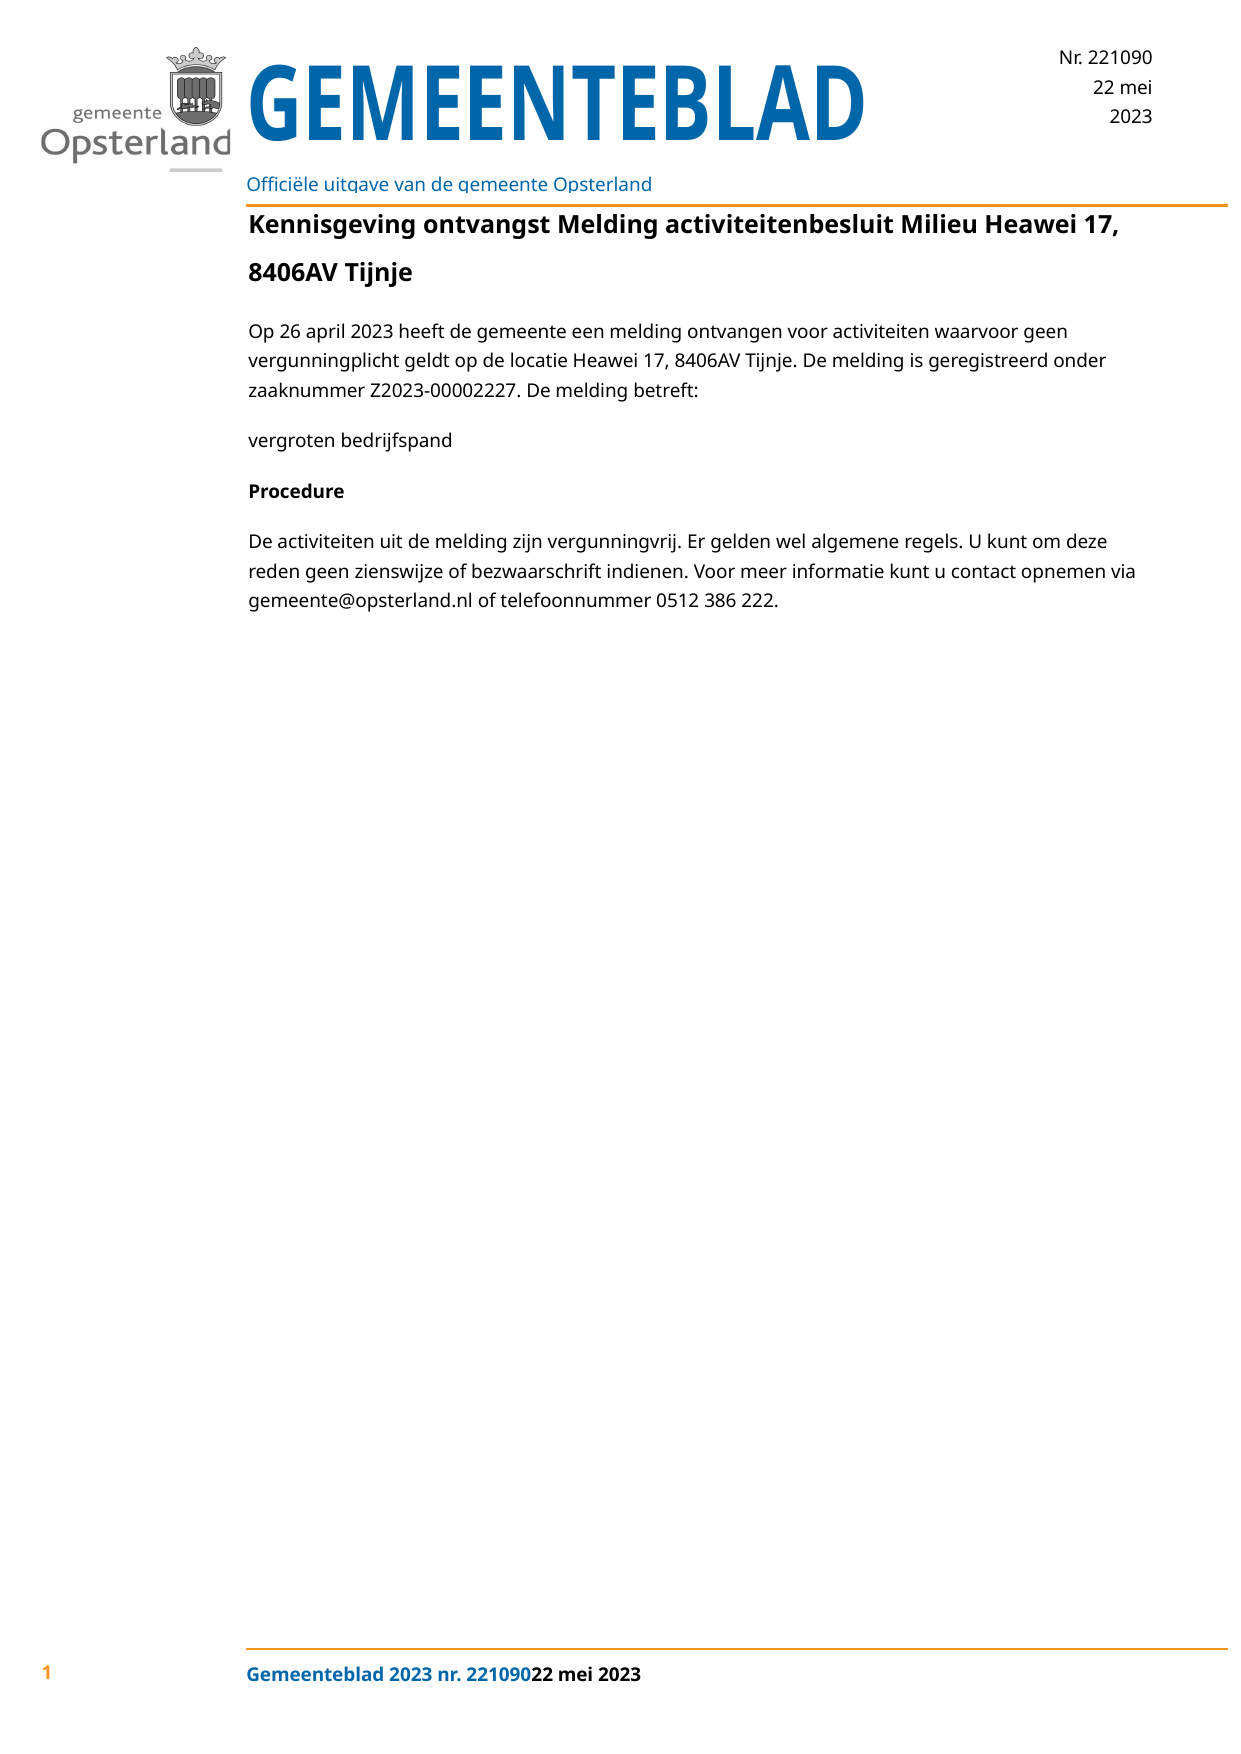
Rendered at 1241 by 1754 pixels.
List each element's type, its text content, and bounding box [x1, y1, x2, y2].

text Op 26 april 2023 heeft de gemeente een melding ontvangen voor activiteiten waarvoor geen vergunningplicht geldt op de locatie Heawei 17, 8406AV Tijnje. De melding is geregistreerd onder zaaknummer Z2023-00002227. De melding betreft: [248, 318, 1152, 403]
text Procedure [248, 478, 1152, 504]
picture [41, 47, 231, 172]
text vergroten bedrijfspand [248, 427, 1152, 453]
text De activiteiten uit de melding zijn vergunningvrij. Er gelden wel algemene regels. U kunt om deze reden geen zienswijze of bezwaarschrift indienen. Voor meer informatie kunt u contact opnemen via gemeente@opsterland.nl of telefoonnummer 0512 386 222. [248, 528, 1152, 613]
text Kennisgeving ontvangst Melding activiteitenbesluit Milieu Heawei 17, 8406AV Tijnje [248, 207, 1152, 288]
